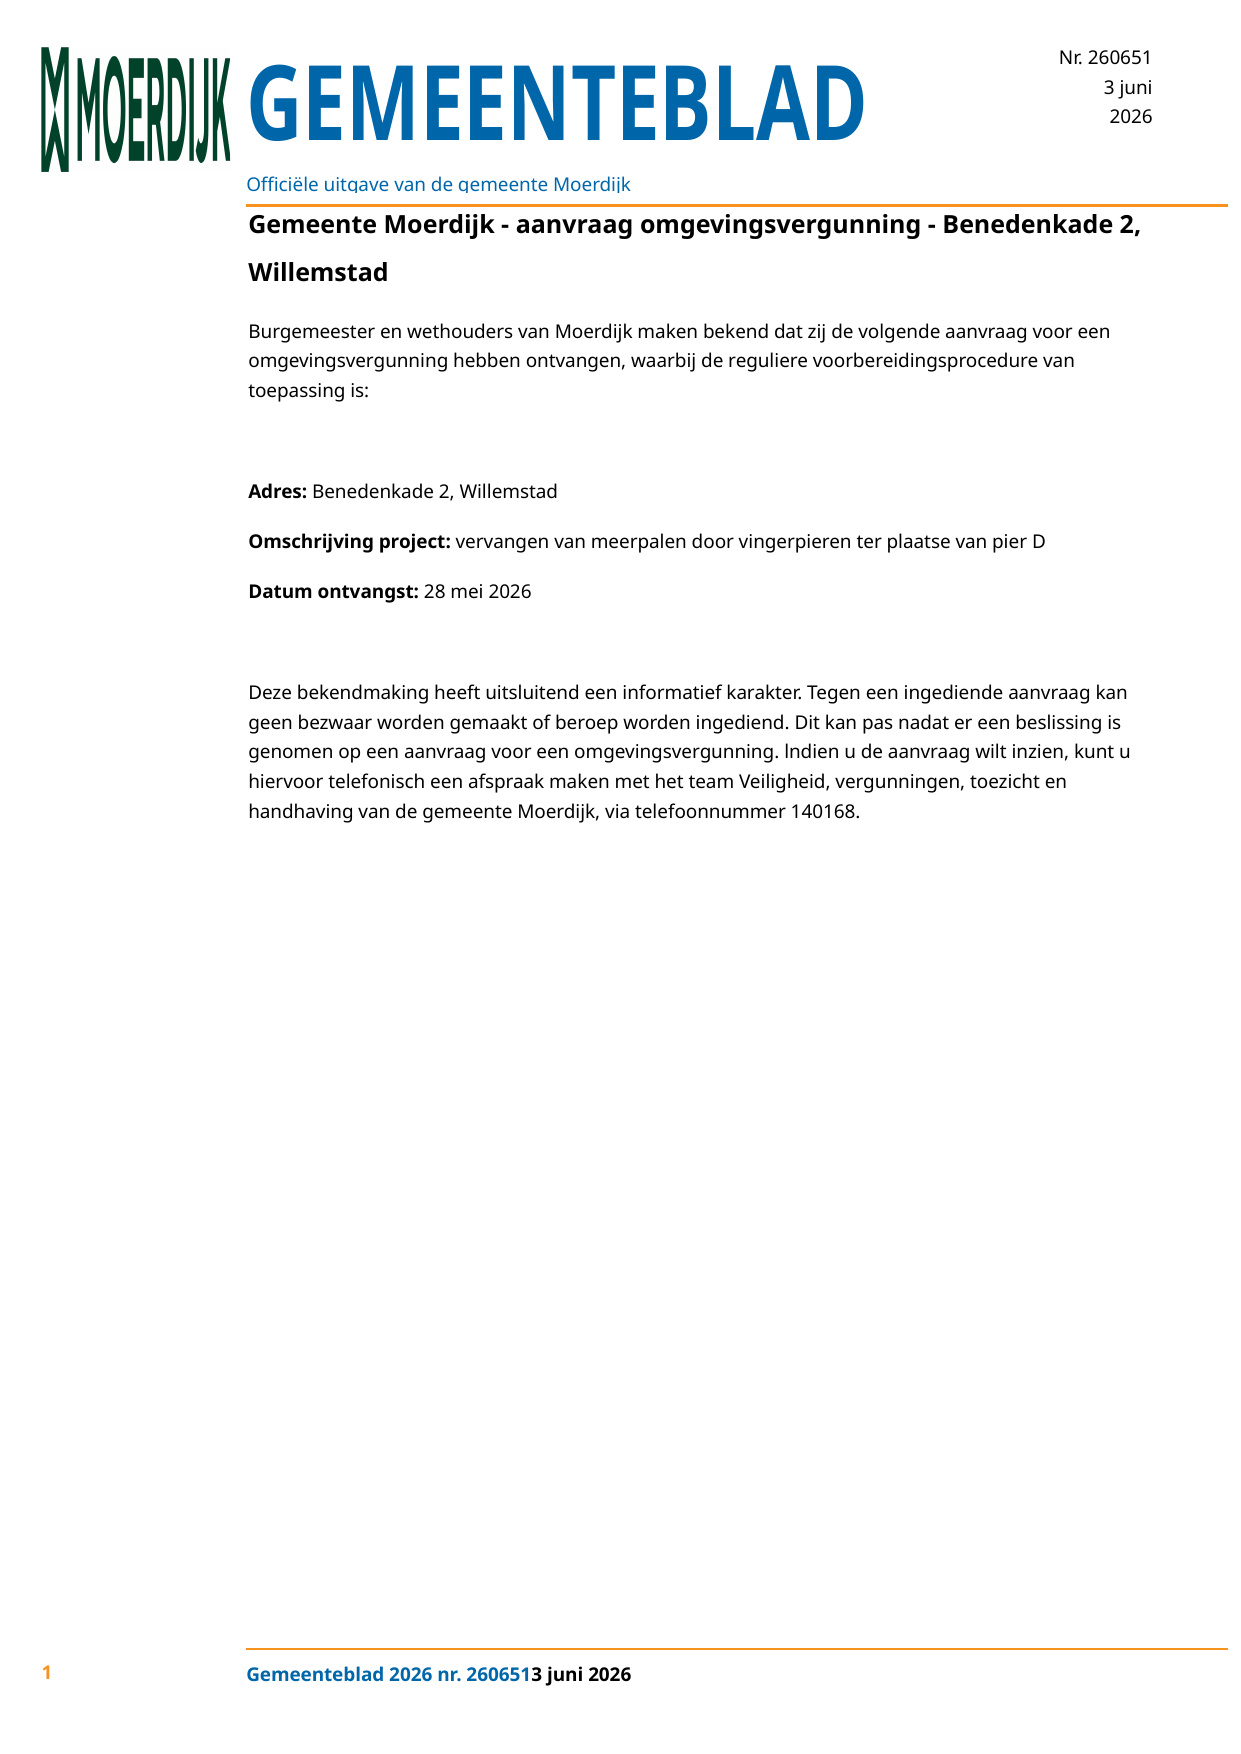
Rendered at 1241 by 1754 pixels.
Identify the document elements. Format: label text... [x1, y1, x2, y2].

text Adres: Benedenkade 2, Willemstad [248, 478, 1152, 504]
picture [41, 47, 231, 172]
text Gemeente Moerdijk - aanvraag omgevingsvergunning - Benedenkade 2, Willemstad [248, 207, 1152, 288]
text Omschrijving project: vervangen van meerpalen door vingerpieren ter plaatse van pier D [248, 528, 1152, 554]
text Burgemeester en wethouders van Moerdijk maken bekend dat zij de volgende aanvraag voor een omgevingsvergunning hebben ontvangen, waarbij de reguliere voorbereidingsprocedure van toepassing is: [248, 318, 1152, 403]
text Datum ontvangst: 28 mei 2026 [248, 579, 1152, 604]
text Deze bekendmaking heeft uitsluitend een informatief karakter. Tegen een ingediende aanvraag kan geen bezwaar worden gemaakt of beroep worden ingediend. Dit kan pas nadat er een beslissing is genomen op een aanvraag voor een omgevingsvergunning. lndien u de aanvraag wilt inzien, kunt u hiervoor telefonisch een afspraak maken met het team Veiligheid, vergunningen, toezicht en handhaving van de gemeente Moerdijk, via telefoonnummer 140168. [248, 679, 1152, 824]
